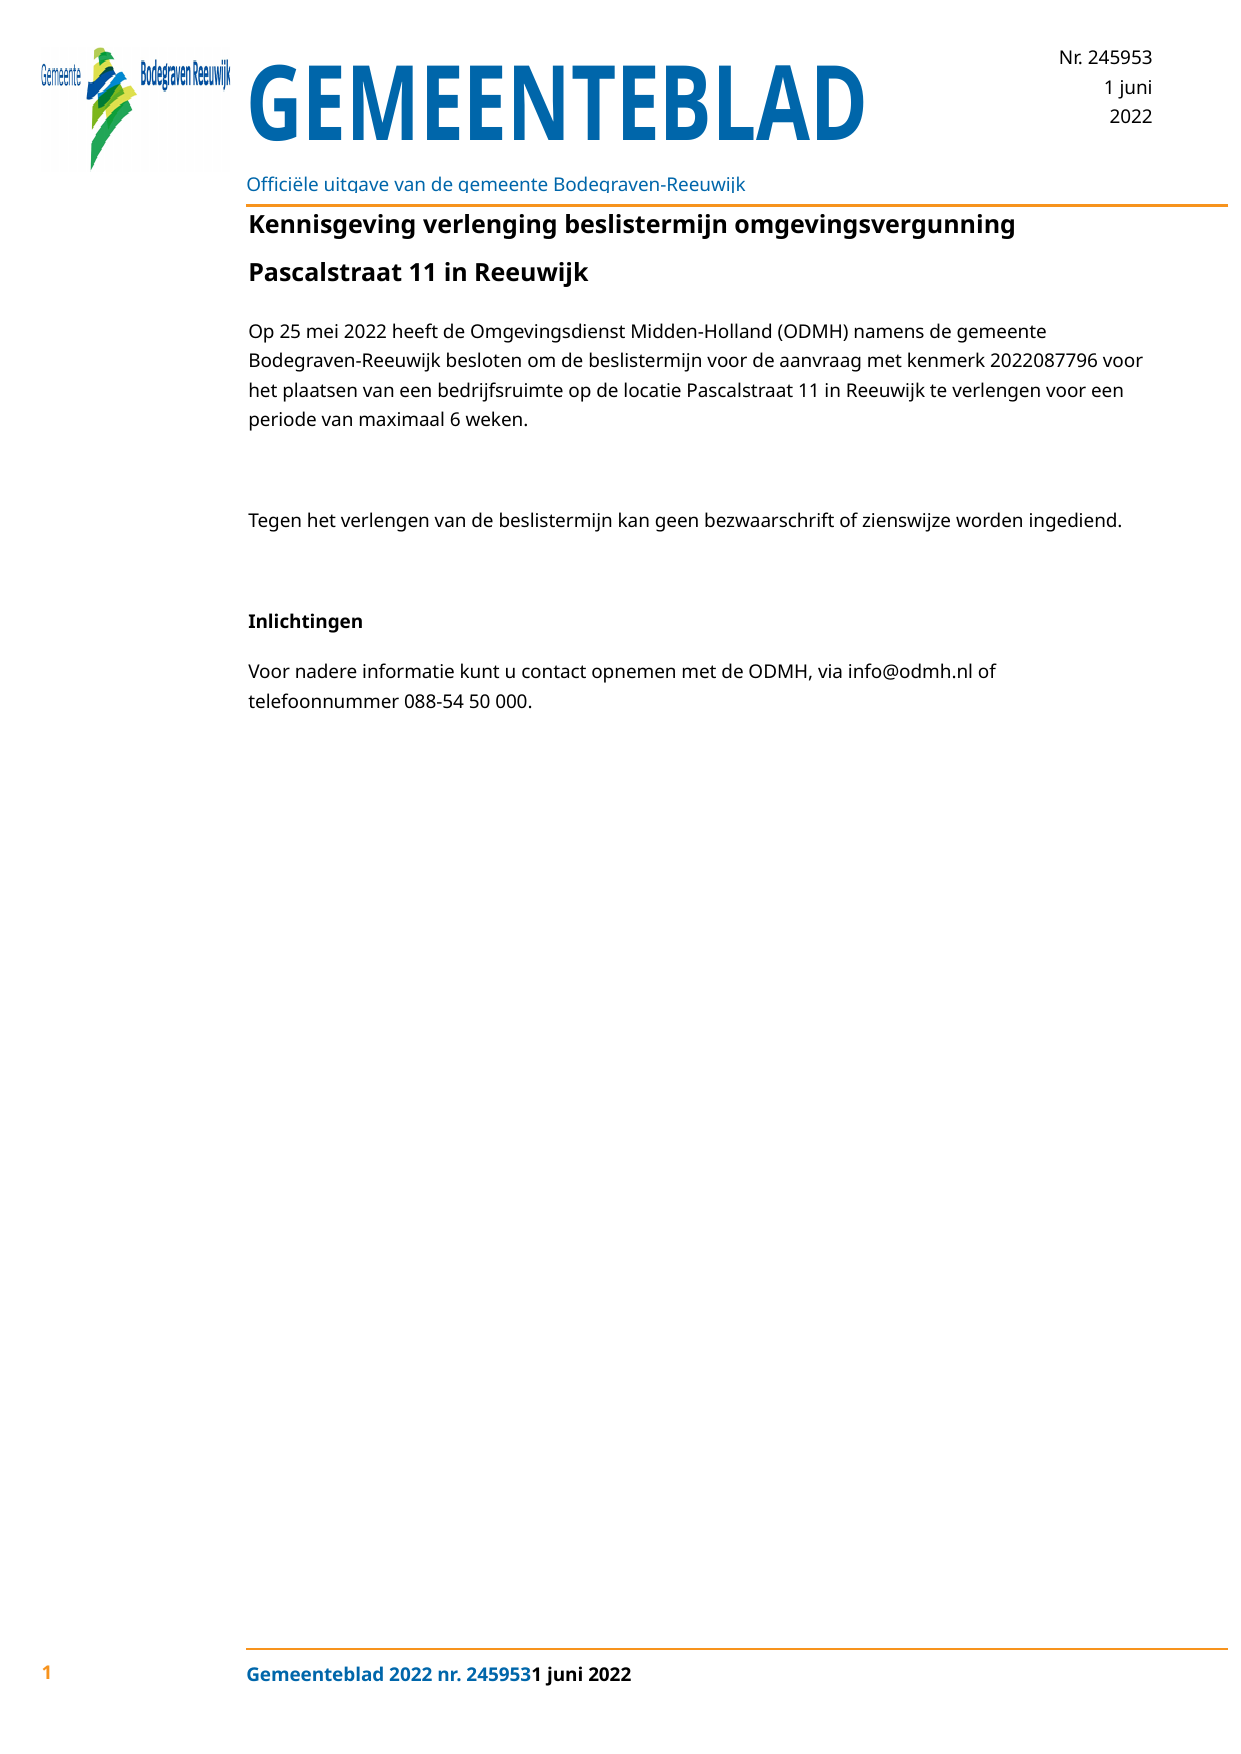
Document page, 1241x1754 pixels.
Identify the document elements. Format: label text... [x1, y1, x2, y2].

picture [41, 47, 231, 172]
text Op 25 mei 2022 heeft de Omgevingsdienst Midden-Holland (ODMH) namens de gemeente Bodegraven-Reeuwijk besloten om de beslistermijn voor de aanvraag met kenmerk 2022087796 voor het plaatsen van een bedrijfsruimte op de locatie Pascalstraat 11 in Reeuwijk te verlengen voor een periode van maximaal 6 weken. [248, 318, 1152, 432]
text Voor nadere informatie kunt u contact opnemen met de ODMH, via info@odmh.nl of telefoonnummer 088-54 50 000. [248, 659, 1152, 714]
text Tegen het verlengen van de beslistermijn kan geen bezwaarschrift of zienswijze worden ingediend. [248, 507, 1152, 533]
text Kennisgeving verlenging beslistermijn omgevingsvergunning Pascalstraat 11 in Reeuwijk [248, 207, 1152, 288]
text Inlichtingen [248, 608, 1152, 634]
